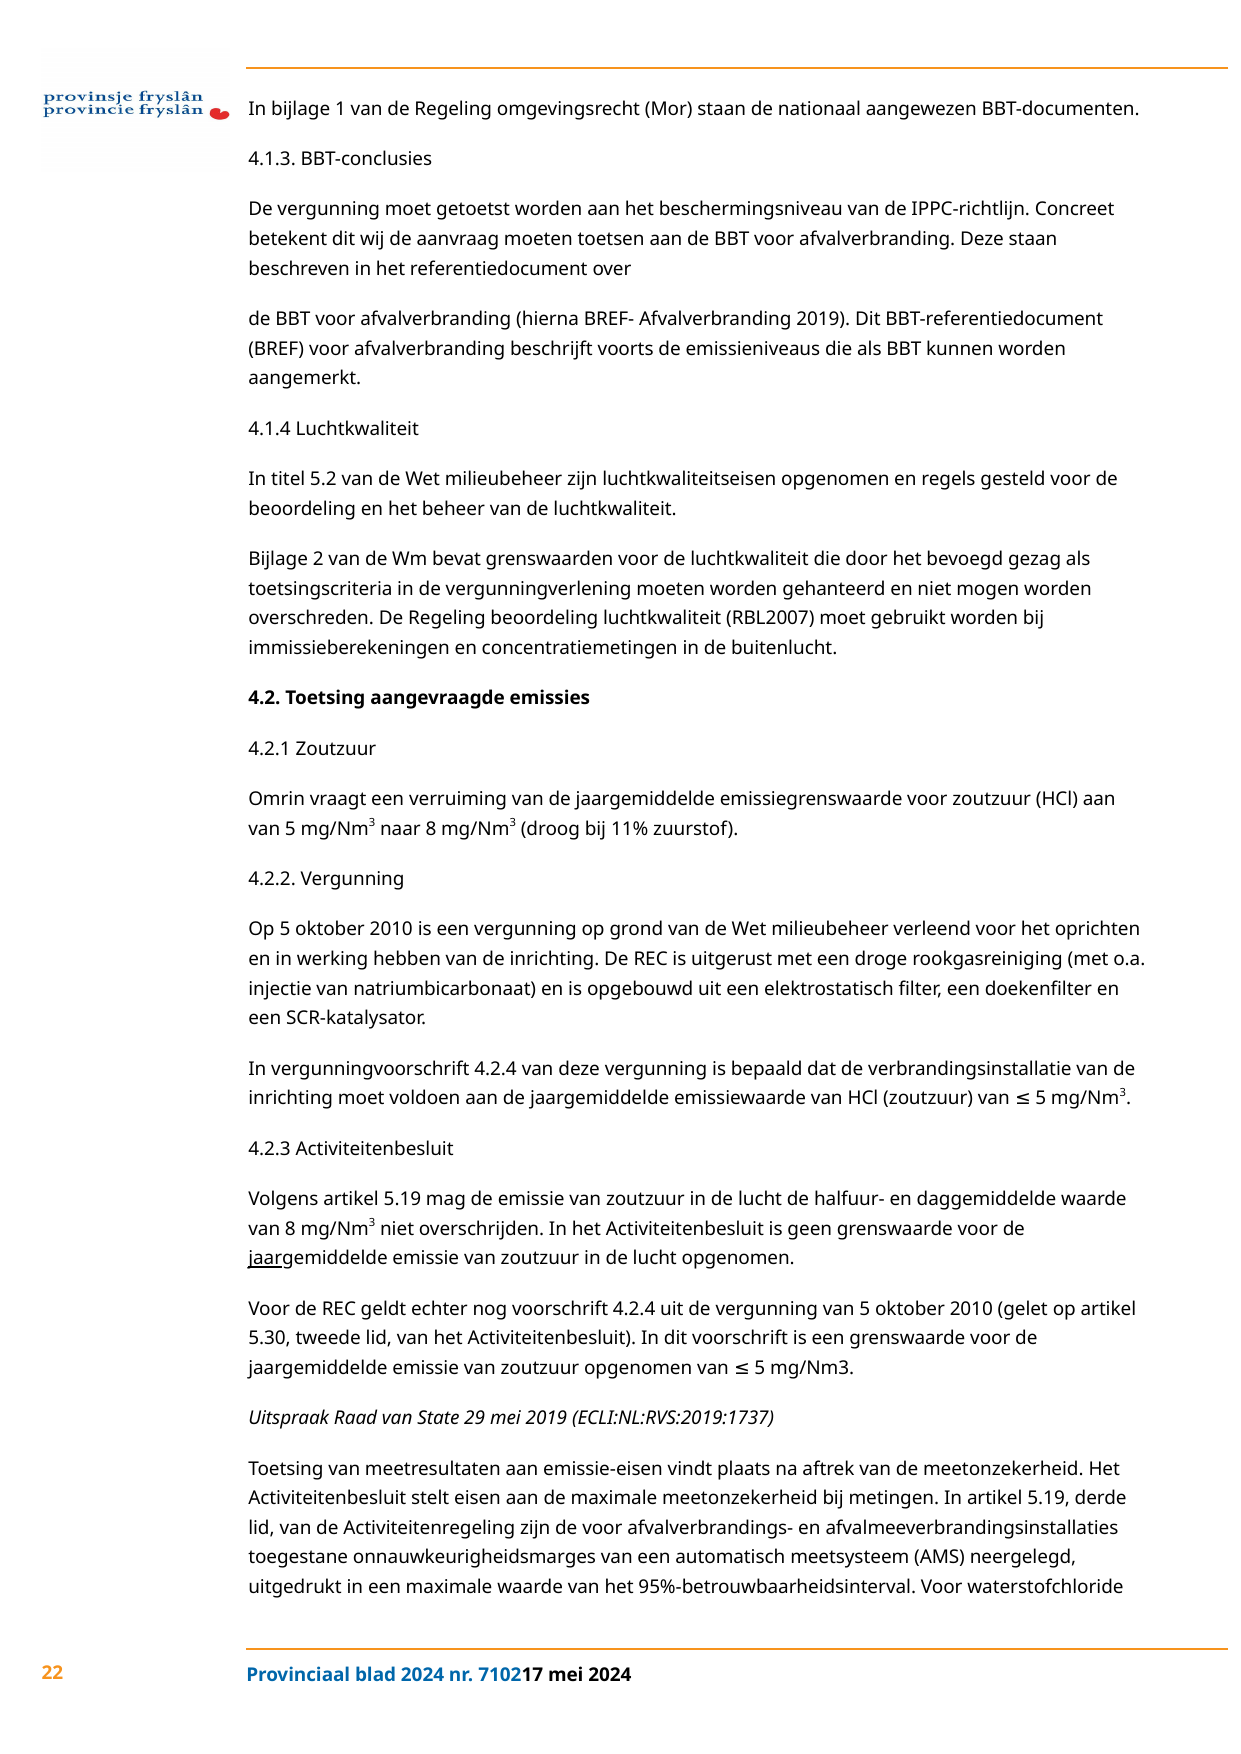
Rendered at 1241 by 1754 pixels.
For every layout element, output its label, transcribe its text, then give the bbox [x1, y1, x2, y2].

text In bijlage 1 van de Regeling omgevingsrecht (Mor) staan de nationaal aangewezen BBT-documenten. [248, 95, 1152, 121]
text Uitspraak Raad van State 29 mei 2019 (ECLI:NL:RVS:2019:1737) [248, 1404, 1152, 1430]
text De vergunning moet getoetst worden aan het beschermingsniveau van de IPPC-richtlijn. Concreet betekent dit wij de aanvraag moeten toetsen aan de BBT voor afvalverbranding. Deze staan beschreven in het referentiedocument over [248, 196, 1152, 281]
text Toetsing van meetresultaten aan emissie-eisen vindt plaats na aftrek van de meetonzekerheid. Het Activiteitenbesluit stelt eisen aan de maximale meetonzekerheid bij metingen. In artikel 5.19, derde lid, van de Activiteitenregeling zijn de voor afvalverbrandings- en afvalmeeverbrandingsinstallaties toegestane onnauwkeurigheidsmarges van een automatisch meetsysteem (AMS) neergelegd, uitgedrukt in een maximale waarde van het 95%-betrouwbaarheidsinterval. Voor waterstofchloride [248, 1455, 1152, 1599]
text 4.1.3. BBT-conclusies [248, 145, 1152, 171]
text Voor de REC geldt echter nog voorschrift 4.2.4 uit de vergunning van 5 oktober 2010 (gelet op artikel 5.30, tweede lid, van het Activiteitenbesluit). In dit voorschrift is een grenswaarde voor de jaargemiddelde emissie van zoutzuur opgenomen van ≤ 5 mg/Nm3. [248, 1295, 1152, 1380]
text 4.2.3 Activiteitenbesluit [248, 1135, 1152, 1161]
text Omrin vraagt een verruiming van de jaargemiddelde emissiegrenswaarde voor zoutzuur (HCl) aan van 5 mg/Nm3 naar 8 mg/Nm3 (droog bij 11% zuurstof). [248, 785, 1152, 841]
text 4.2.2. Vergunning [248, 865, 1152, 891]
text 4.2. Toetsing aangevraagde emissies [248, 684, 1152, 710]
text Op 5 oktober 2010 is een vergunning op grond van de Wet milieubeheer verleend voor het oprichten en in werking hebben van de inrichting. De REC is uitgerust met een droge rookgasreiniging (met o.a. injectie van natriumbicarbonaat) en is opgebouwd uit een elektrostatisch filter, een doekenfilter en een SCR-katalysator. [248, 916, 1152, 1030]
text de BBT voor afvalverbranding (hierna BREF- Afvalverbranding 2019). Dit BBT-referentiedocument (BREF) voor afvalverbranding beschrijft voorts de emissieniveaus die als BBT kunnen worden aangemerkt. [248, 305, 1152, 390]
picture [41, 47, 231, 172]
text Volgens artikel 5.19 mag de emissie van zoutzuur in de lucht de halfuur- en daggemiddelde waarde van 8 mg/Nm3 niet overschrijden. In het Activiteitenbesluit is geen grenswaarde voor de jaargemiddelde emissie van zoutzuur in de lucht opgenomen. [248, 1185, 1152, 1270]
text 4.2.1 Zoutzuur [248, 735, 1152, 761]
text 4.1.4 Luchtkwaliteit [248, 415, 1152, 441]
text Bijlage 2 van de Wm bevat grenswaarden voor de luchtkwaliteit die door het bevoegd gezag als toetsingscriteria in de vergunningverlening moeten worden gehanteerd en niet mogen worden overschreden. De Regeling beoordeling luchtkwaliteit (RBL2007) moet gebruikt worden bij immissieberekeningen en concentratiemetingen in de buitenlucht. [248, 545, 1152, 660]
text In vergunningvoorschrift 4.2.4 van deze vergunning is bepaald dat de verbrandingsinstallatie van de inrichting moet voldoen aan de jaargemiddelde emissiewaarde van HCl (zoutzuur) van ≤ 5 mg/Nm3. [248, 1055, 1152, 1110]
text In titel 5.2 van de Wet milieubeheer zijn luchtkwaliteitseisen opgenomen en regels gesteld voor de beoordeling en het beheer van de luchtkwaliteit. [248, 465, 1152, 521]
